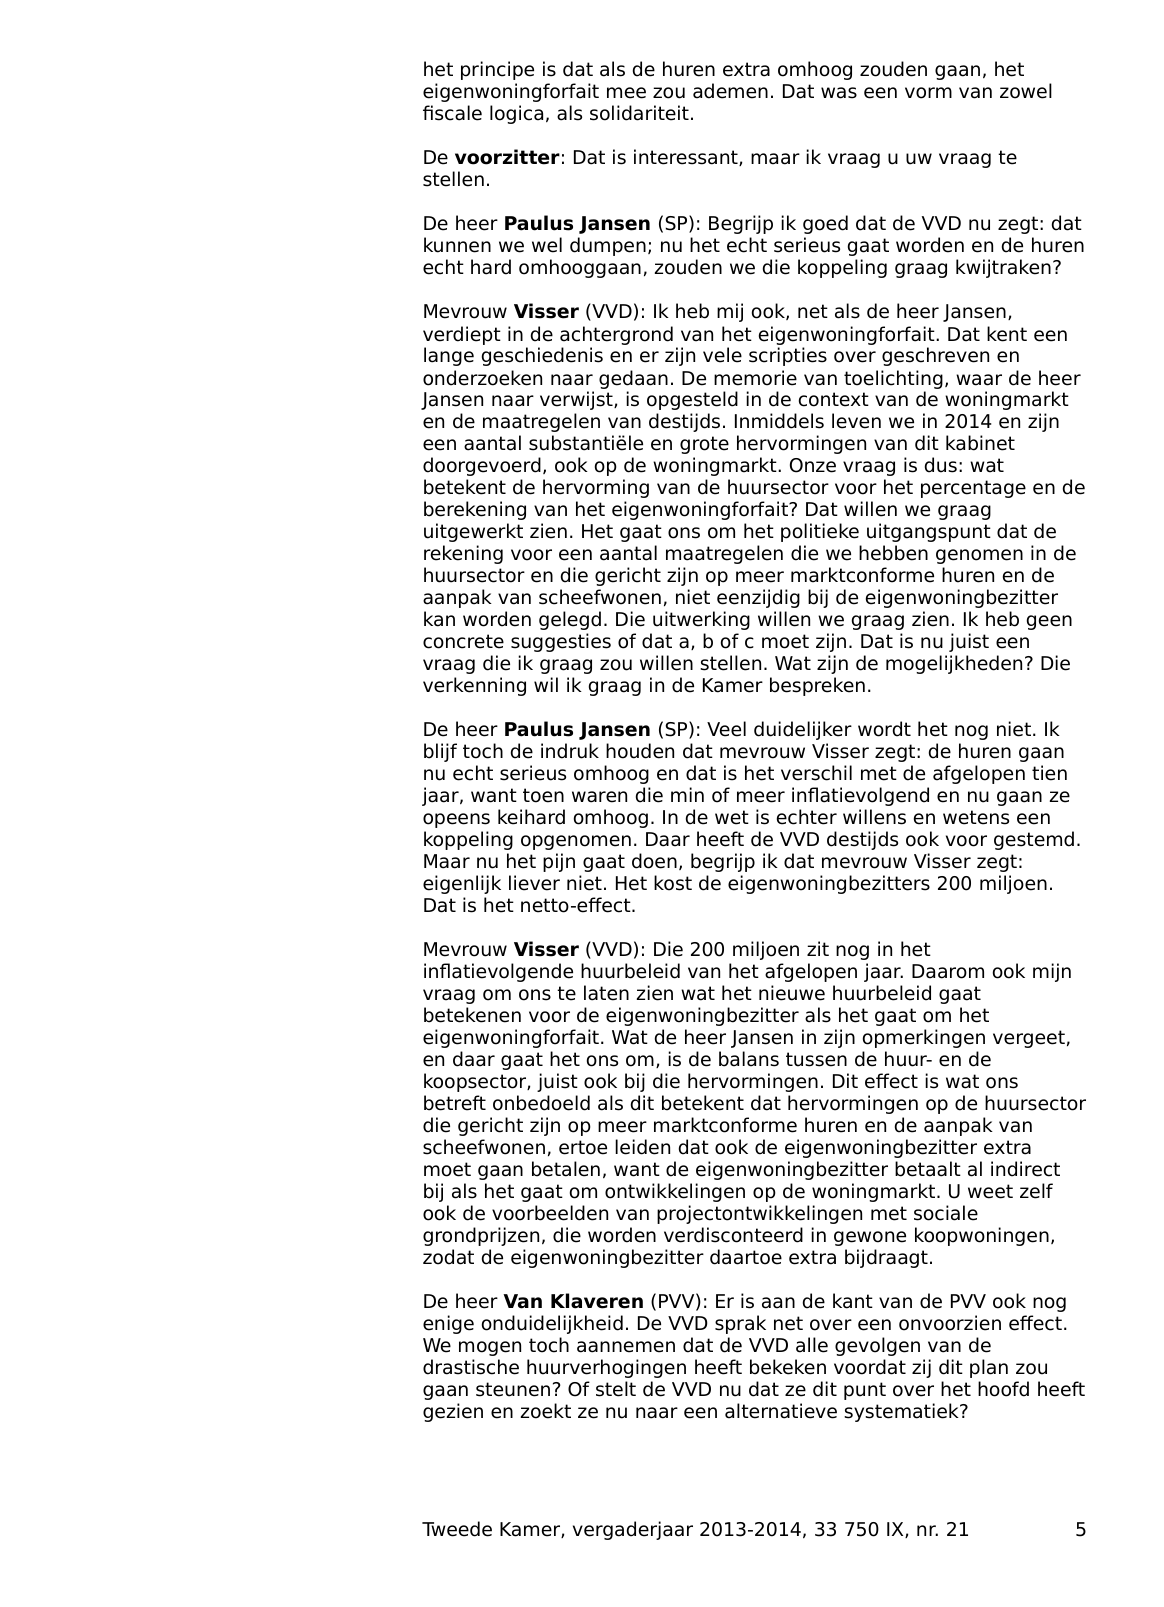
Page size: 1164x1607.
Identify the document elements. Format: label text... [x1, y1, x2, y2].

text De voorzitter: Dat is interessant, maar ik vraag u uw vraag te stellen. [422, 147, 1087, 191]
text Mevrouw Visser (VVD): Ik heb mij ook, net als de heer Jansen, verdiept in de achtergrond van het eigenwoningforfait. Dat kent een lange geschiedenis en er zijn vele scripties over geschreven en onderzoeken naar gedaan. De memorie van toelichting, waar de heer Jansen naar verwijst, is opgesteld in de context van de woningmarkt en de maatregelen van destijds. Inmiddels leven we in 2014 en zijn een aantal substantiële en grote hervormingen van dit kabinet doorgevoerd, ook op de woningmarkt. Onze vraag is dus: wat betekent de hervorming van de huursector voor het percentage en de berekening van het eigenwoningforfait? Dat willen we graag uitgewerkt zien. Het gaat ons om het politieke uitgangspunt dat de rekening voor een aantal maatregelen die we hebben genomen in de huursector en die gericht zijn op meer marktconforme huren en de aanpak van scheefwonen, niet eenzijdig bij de eigenwoningbezitter kan worden gelegd. Die uitwerking willen we graag zien. Ik heb geen concrete suggesties of dat a, b of c moet zijn. Dat is nu juist een vraag die ik graag zou willen stellen. Wat zijn de mogelijkheden? Die verkenning wil ik graag in de Kamer bespreken. [422, 301, 1087, 697]
text het principe is dat als de huren extra omhoog zouden gaan, het eigenwoningforfait mee zou ademen. Dat was een vorm van zowel fiscale logica, als solidariteit. [422, 59, 1087, 125]
text De heer Van Klaveren (PVV): Er is aan de kant van de PVV ook nog enige onduidelijkheid. De VVD sprak net over een onvoorzien effect. We mogen toch aannemen dat de VVD alle gevolgen van de drastische huurverhogingen heeft bekeken voordat zij dit plan zou gaan steunen? Of stelt de VVD nu dat ze dit punt over het hoofd heeft gezien en zoekt ze nu naar een alternatieve systematiek? [422, 1291, 1087, 1423]
text De heer Paulus Jansen (SP): Begrijp ik goed dat de VVD nu zegt: dat kunnen we wel dumpen; nu het echt serieus gaat worden en de huren echt hard omhooggaan, zouden we die koppeling graag kwijtraken? [422, 213, 1087, 279]
text Mevrouw Visser (VVD): Die 200 miljoen zit nog in het inflatievolgende huurbeleid van het afgelopen jaar. Daarom ook mijn vraag om ons te laten zien wat het nieuwe huurbeleid gaat betekenen voor de eigenwoningbezitter als het gaat om het eigenwoningforfait. Wat de heer Jansen in zijn opmerkingen vergeet, en daar gaat het ons om, is de balans tussen de huur- en de koopsector, juist ook bij die hervormingen. Dit effect is wat ons betreft onbedoeld als dit betekent dat hervormingen op de huursector die gericht zijn op meer marktconforme huren en de aanpak van scheefwonen, ertoe leiden dat ook de eigenwoningbezitter extra moet gaan betalen, want de eigenwoningbezitter betaalt al indirect bij als het gaat om ontwikkelingen op de woningmarkt. U weet zelf ook de voorbeelden van projectontwikkelingen met sociale grondprijzen, die worden verdisconteerd in gewone koopwoningen, zodat de eigenwoningbezitter daartoe extra bijdraagt. [422, 939, 1087, 1269]
text De heer Paulus Jansen (SP): Veel duidelijker wordt het nog niet. Ik blijf toch de indruk houden dat mevrouw Visser zegt: de huren gaan nu echt serieus omhoog en dat is het verschil met de afgelopen tien jaar, want toen waren die min of meer inflatievolgend en nu gaan ze opeens keihard omhoog. In de wet is echter willens en wetens een koppeling opgenomen. Daar heeft de VVD destijds ook voor gestemd. Maar nu het pijn gaat doen, begrijp ik dat mevrouw Visser zegt: eigenlijk liever niet. Het kost de eigenwoningbezitters 200 miljoen. Dat is het netto-effect. [422, 719, 1087, 917]
